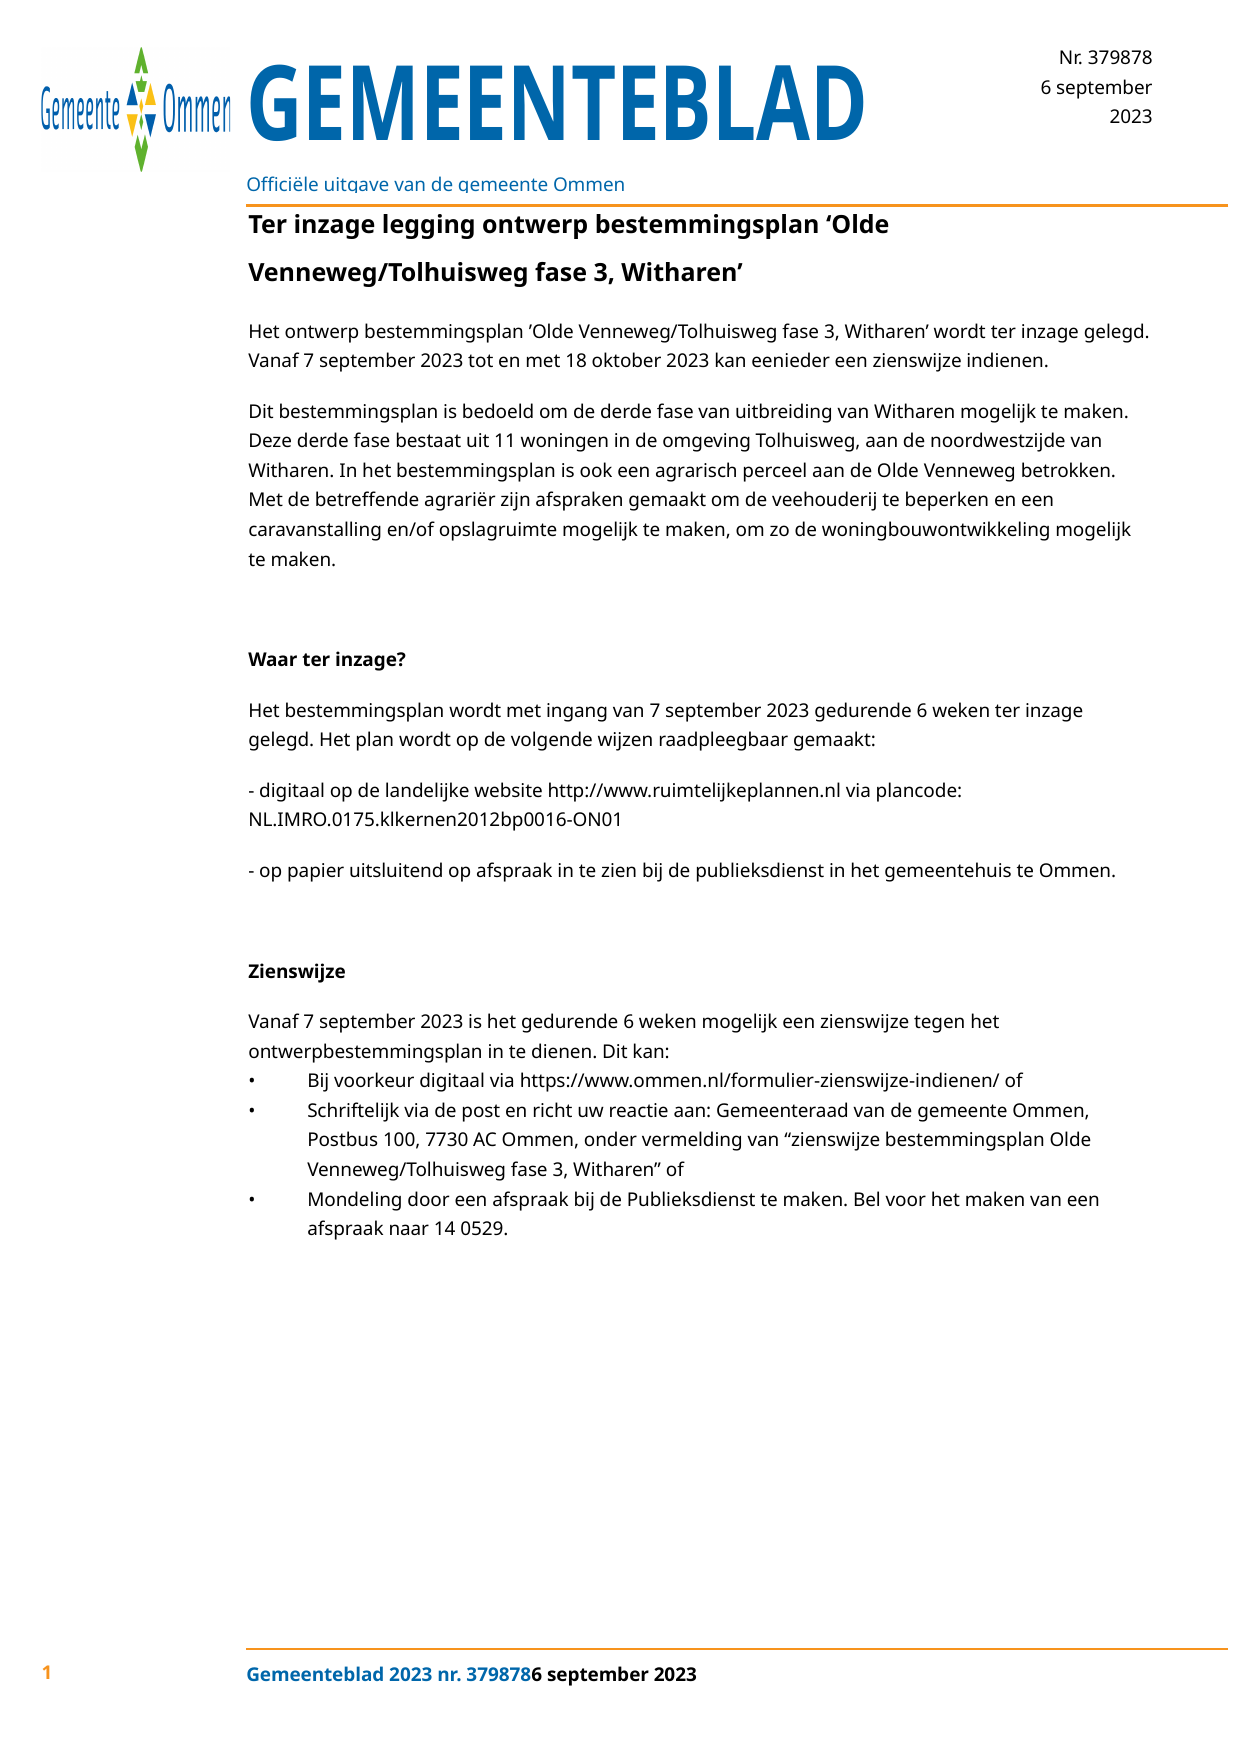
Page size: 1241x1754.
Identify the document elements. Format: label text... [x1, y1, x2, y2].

text - digitaal op de landelijke website http://www.ruimtelijkeplannen.nl via plancode: NL.IMRO.0175.klkernen2012bp0016-ON01 [248, 777, 1152, 832]
text - op papier uitsluitend op afspraak in te zien bij de publieksdienst in het gemeentehuis te Ommen. [248, 857, 1152, 883]
list Mondeling door een afspraak bij de Publieksdienst te maken. Bel voor het maken van een afspraak naar 14 0529. [248, 1186, 1152, 1241]
list Schriftelijk via de post en richt uw reactie aan: Gemeenteraad van de gemeente Ommen, Postbus 100, 7730 AC Ommen, onder vermelding van “zienswijze bestemmingsplan Olde Venneweg/Tolhuisweg fase 3, Witharen” of [248, 1097, 1152, 1182]
text Het ontwerp bestemmingsplan ’Olde Venneweg/Tolhuisweg fase 3, Witharen’ wordt ter inzage gelegd. Vanaf 7 september 2023 tot en met 18 oktober 2023 kan eenieder een zienswijze indienen. [248, 318, 1152, 373]
picture [41, 47, 231, 172]
text Zienswijze [248, 958, 1152, 984]
text Het bestemmingsplan wordt met ingang van 7 september 2023 gedurende 6 weken ter inzage gelegd. Het plan wordt op de volgende wijzen raadpleegbaar gemaakt: [248, 697, 1152, 752]
list Bij voorkeur digitaal via https://www.ommen.nl/formulier-zienswijze-indienen/ of [248, 1067, 1152, 1093]
text Waar ter inzage? [248, 647, 1152, 672]
text Ter inzage legging ontwerp bestemmingsplan ‘Olde Venneweg/Tolhuisweg fase 3, Witharen’ [248, 207, 1152, 288]
text Vanaf 7 september 2023 is het gedurende 6 weken mogelijk een zienswijze tegen het ontwerpbestemmingsplan in te dienen. Dit kan: [248, 1008, 1152, 1064]
text Dit bestemmingsplan is bedoeld om de derde fase van uitbreiding van Witharen mogelijk te maken. Deze derde fase bestaat uit 11 woningen in de omgeving Tolhuisweg, aan de noordwestzijde van Witharen. In het bestemmingsplan is ook een agrarisch perceel aan de Olde Venneweg betrokken. Met de betreffende agrariër zijn afspraken gemaakt om de veehouderij te beperken en een caravanstalling en/of opslagruimte mogelijk te maken, om zo de woningbouwontwikkeling mogelijk te maken. [248, 398, 1152, 572]
